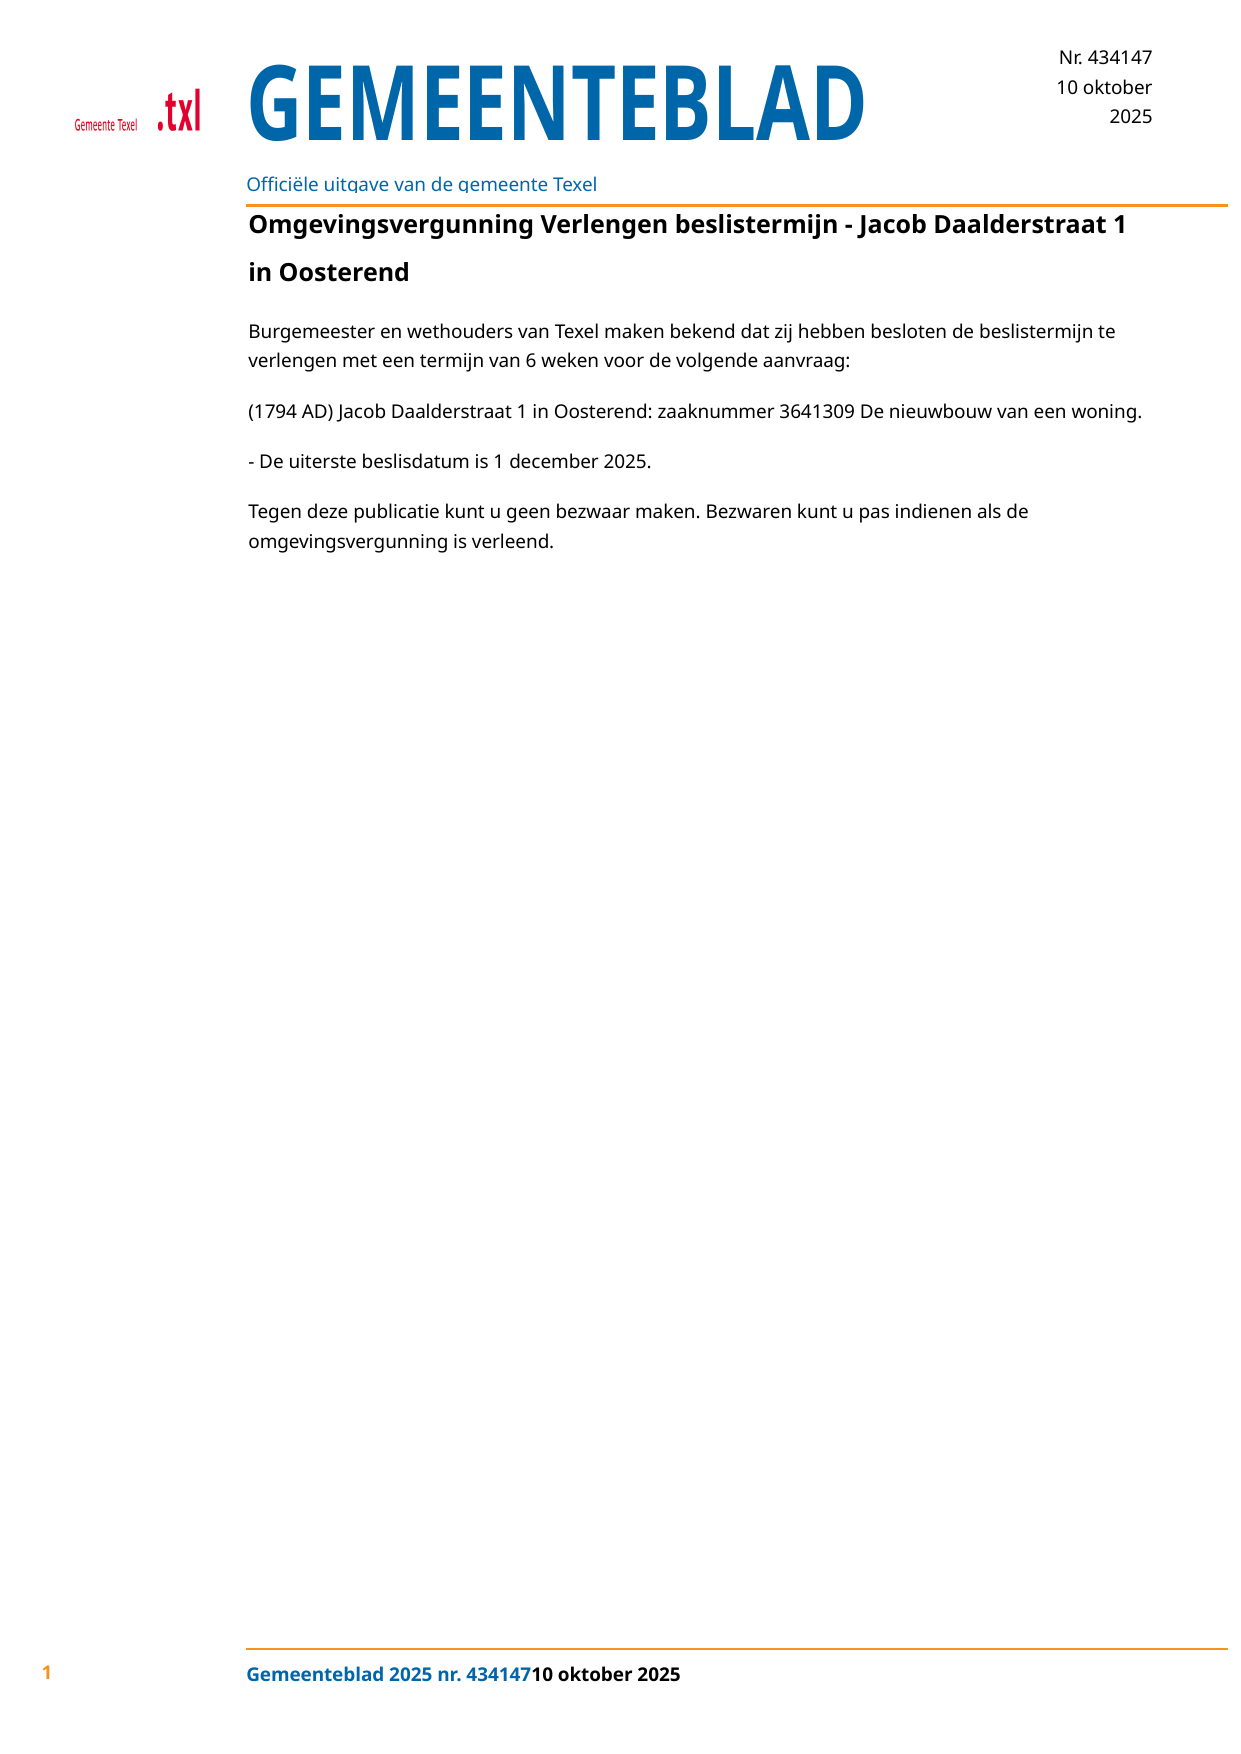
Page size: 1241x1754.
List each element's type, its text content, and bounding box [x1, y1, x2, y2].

text (1794 AD) Jacob Daalderstraat 1 in Oosterend: zaaknummer 3641309 De nieuwbouw van een woning. [248, 398, 1152, 424]
picture [41, 47, 231, 172]
text Omgevingsvergunning Verlengen beslistermijn - Jacob Daalderstraat 1 in Oosterend [248, 207, 1152, 288]
text - De uiterste beslisdatum is 1 december 2025. [248, 448, 1152, 474]
text Tegen deze publicatie kunt u geen bezwaar maken. Bezwaren kunt u pas indienen als de omgevingsvergunning is verleend. [248, 499, 1152, 554]
text Burgemeester en wethouders van Texel maken bekend dat zij hebben besloten de beslistermijn te verlengen met een termijn van 6 weken voor de volgende aanvraag: [248, 318, 1152, 373]
